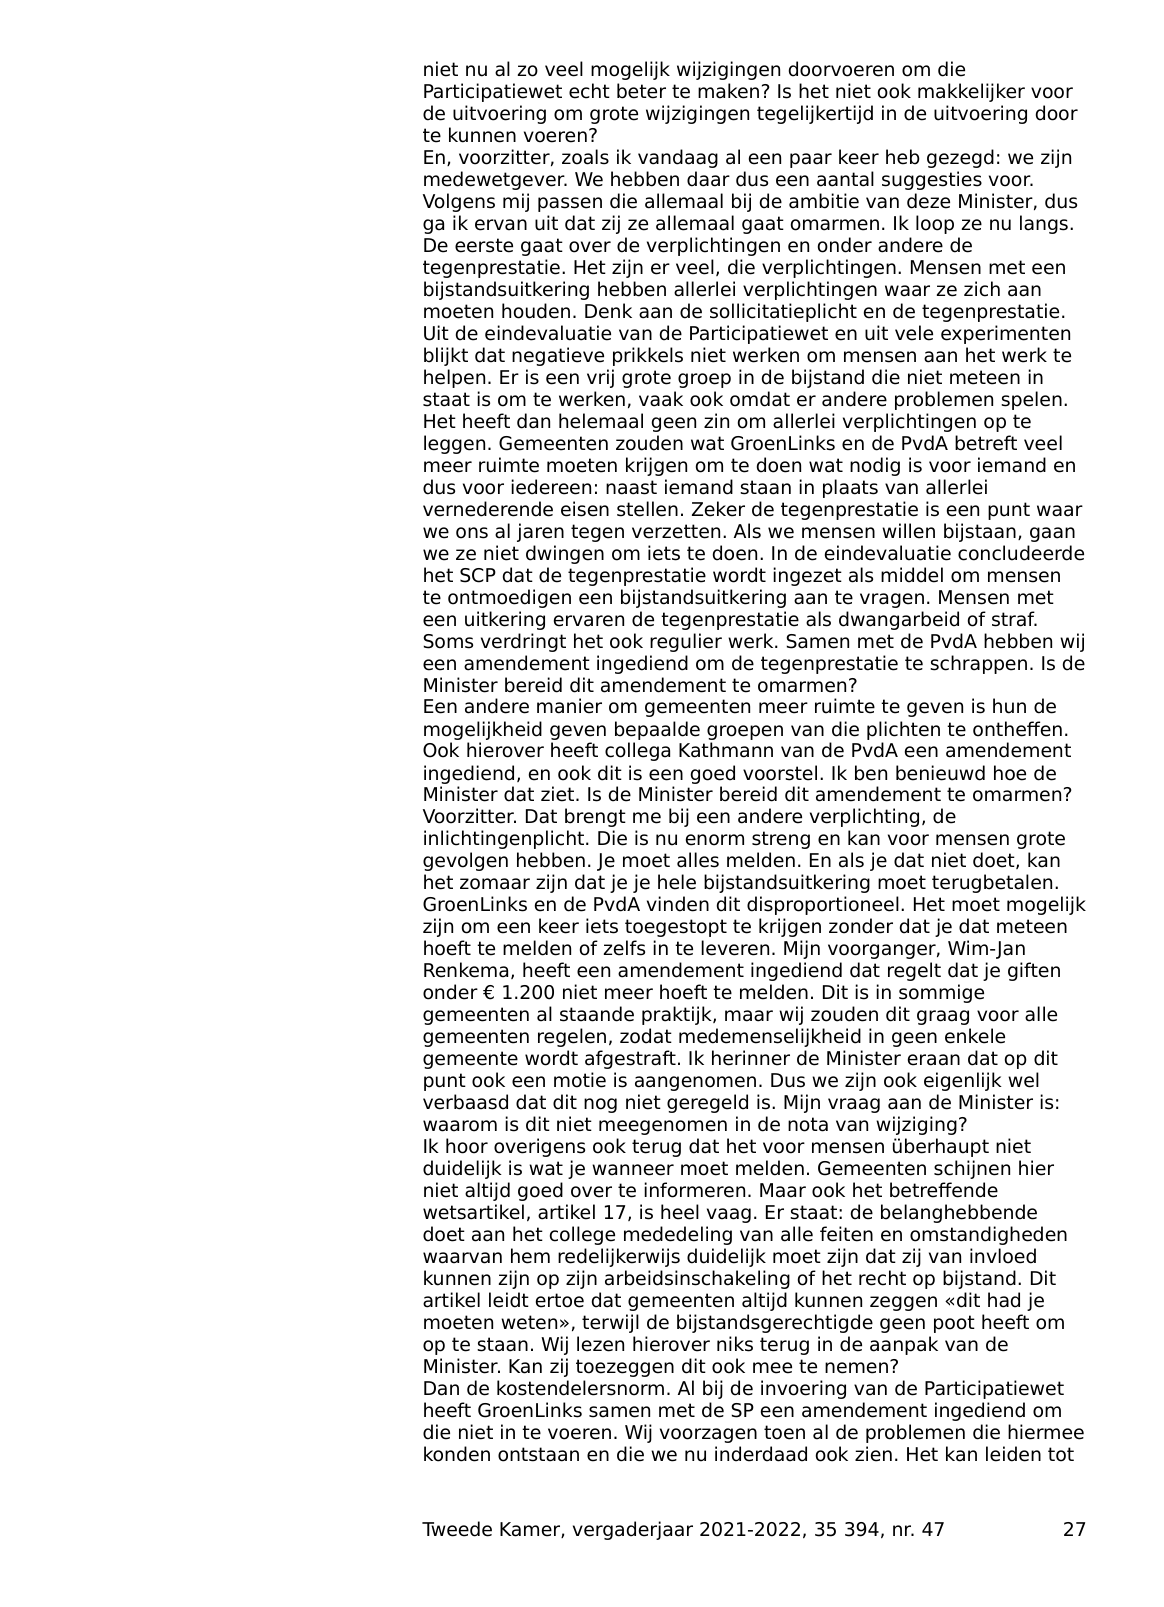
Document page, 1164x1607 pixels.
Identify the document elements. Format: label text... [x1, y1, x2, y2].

text niet nu al zo veel mogelijk wijzigingen doorvoeren om die Participatiewet echt beter te maken? Is het niet ook makkelijker voor de uitvoering om grote wijzigingen tegelijkertijd in de uitvoering door te kunnen voeren? [422, 59, 1087, 147]
text Een andere manier om gemeenten meer ruimte te geven is hun de mogelijkheid geven bepaalde groepen van die plichten te ontheffen. Ook hierover heeft collega Kathmann van de PvdA een amendement ingediend, en ook dit is een goed voorstel. Ik ben benieuwd hoe de Minister dat ziet. Is de Minister bereid dit amendement te omarmen? [422, 696, 1087, 806]
text En, voorzitter, zoals ik vandaag al een paar keer heb gezegd: we zijn medewetgever. We hebben daar dus een aantal suggesties voor. Volgens mij passen die allemaal bij de ambitie van deze Minister, dus ga ik ervan uit dat zij ze allemaal gaat omarmen. Ik loop ze nu langs. De eerste gaat over de verplichtingen en onder andere de tegenprestatie. Het zijn er veel, die verplichtingen. Mensen met een bijstandsuitkering hebben allerlei verplichtingen waar ze zich aan moeten houden. Denk aan de sollicitatieplicht en de tegenprestatie. Uit de eindevaluatie van de Participatiewet en uit vele experimenten blijkt dat negatieve prikkels niet werken om mensen aan het werk te helpen. Er is een vrij grote groep in de bijstand die niet meteen in staat is om te werken, vaak ook omdat er andere problemen spelen. Het heeft dan helemaal geen zin om allerlei verplichtingen op te leggen. Gemeenten zouden wat GroenLinks en de PvdA betreft veel meer ruimte moeten krijgen om te doen wat nodig is voor iemand en dus voor iedereen: naast iemand staan in plaats van allerlei vernederende eisen stellen. Zeker de tegenprestatie is een punt waar we ons al jaren tegen verzetten. Als we mensen willen bijstaan, gaan we ze niet dwingen om iets te doen. In de eindevaluatie concludeerde het SCP dat de tegenprestatie wordt ingezet als middel om mensen te ontmoedigen een bijstandsuitkering aan te vragen. Mensen met een uitkering ervaren de tegenprestatie als dwangarbeid of straf. Soms verdringt het ook regulier werk. Samen met de PvdA hebben wij een amendement ingediend om de tegenprestatie te schrappen. Is de Minister bereid dit amendement te omarmen? [422, 147, 1087, 696]
text Voorzitter. Dat brengt me bij een andere verplichting, de inlichtingenplicht. Die is nu enorm streng en kan voor mensen grote gevolgen hebben. Je moet alles melden. En als je dat niet doet, kan het zomaar zijn dat je je hele bijstandsuitkering moet terugbetalen. GroenLinks en de PvdA vinden dit disproportioneel. Het moet mogelijk zijn om een keer iets toegestopt te krijgen zonder dat je dat meteen hoeft te melden of zelfs in te leveren. Mijn voorganger, Wim-Jan Renkema, heeft een amendement ingediend dat regelt dat je giften onder € 1.200 niet meer hoeft te melden. Dit is in sommige gemeenten al staande praktijk, maar wij zouden dit graag voor alle gemeenten regelen, zodat medemenselijkheid in geen enkele gemeente wordt afgestraft. Ik herinner de Minister eraan dat op dit punt ook een motie is aangenomen. Dus we zijn ook eigenlijk wel verbaasd dat dit nog niet geregeld is. Mijn vraag aan de Minister is: waarom is dit niet meegenomen in de nota van wijziging? [422, 806, 1087, 1136]
text Dan de kostendelersnorm. Al bij de invoering van de Participatiewet heeft GroenLinks samen met de SP een amendement ingediend om die niet in te voeren. Wij voorzagen toen al de problemen die hiermee konden ontstaan en die we nu inderdaad ook zien. Het kan leiden tot [422, 1378, 1087, 1466]
text Ik hoor overigens ook terug dat het voor mensen überhaupt niet duidelijk is wat je wanneer moet melden. Gemeenten schijnen hier niet altijd goed over te informeren. Maar ook het betreffende wetsartikel, artikel 17, is heel vaag. Er staat: de belanghebbende doet aan het college mededeling van alle feiten en omstandigheden waarvan hem redelijkerwijs duidelijk moet zijn dat zij van invloed kunnen zijn op zijn arbeidsinschakeling of het recht op bijstand. Dit artikel leidt ertoe dat gemeenten altijd kunnen zeggen «dit had je moeten weten», terwijl de bijstandsgerechtigde geen poot heeft om op te staan. Wij lezen hierover niks terug in de aanpak van de Minister. Kan zij toezeggen dit ook mee te nemen? [422, 1136, 1087, 1378]
